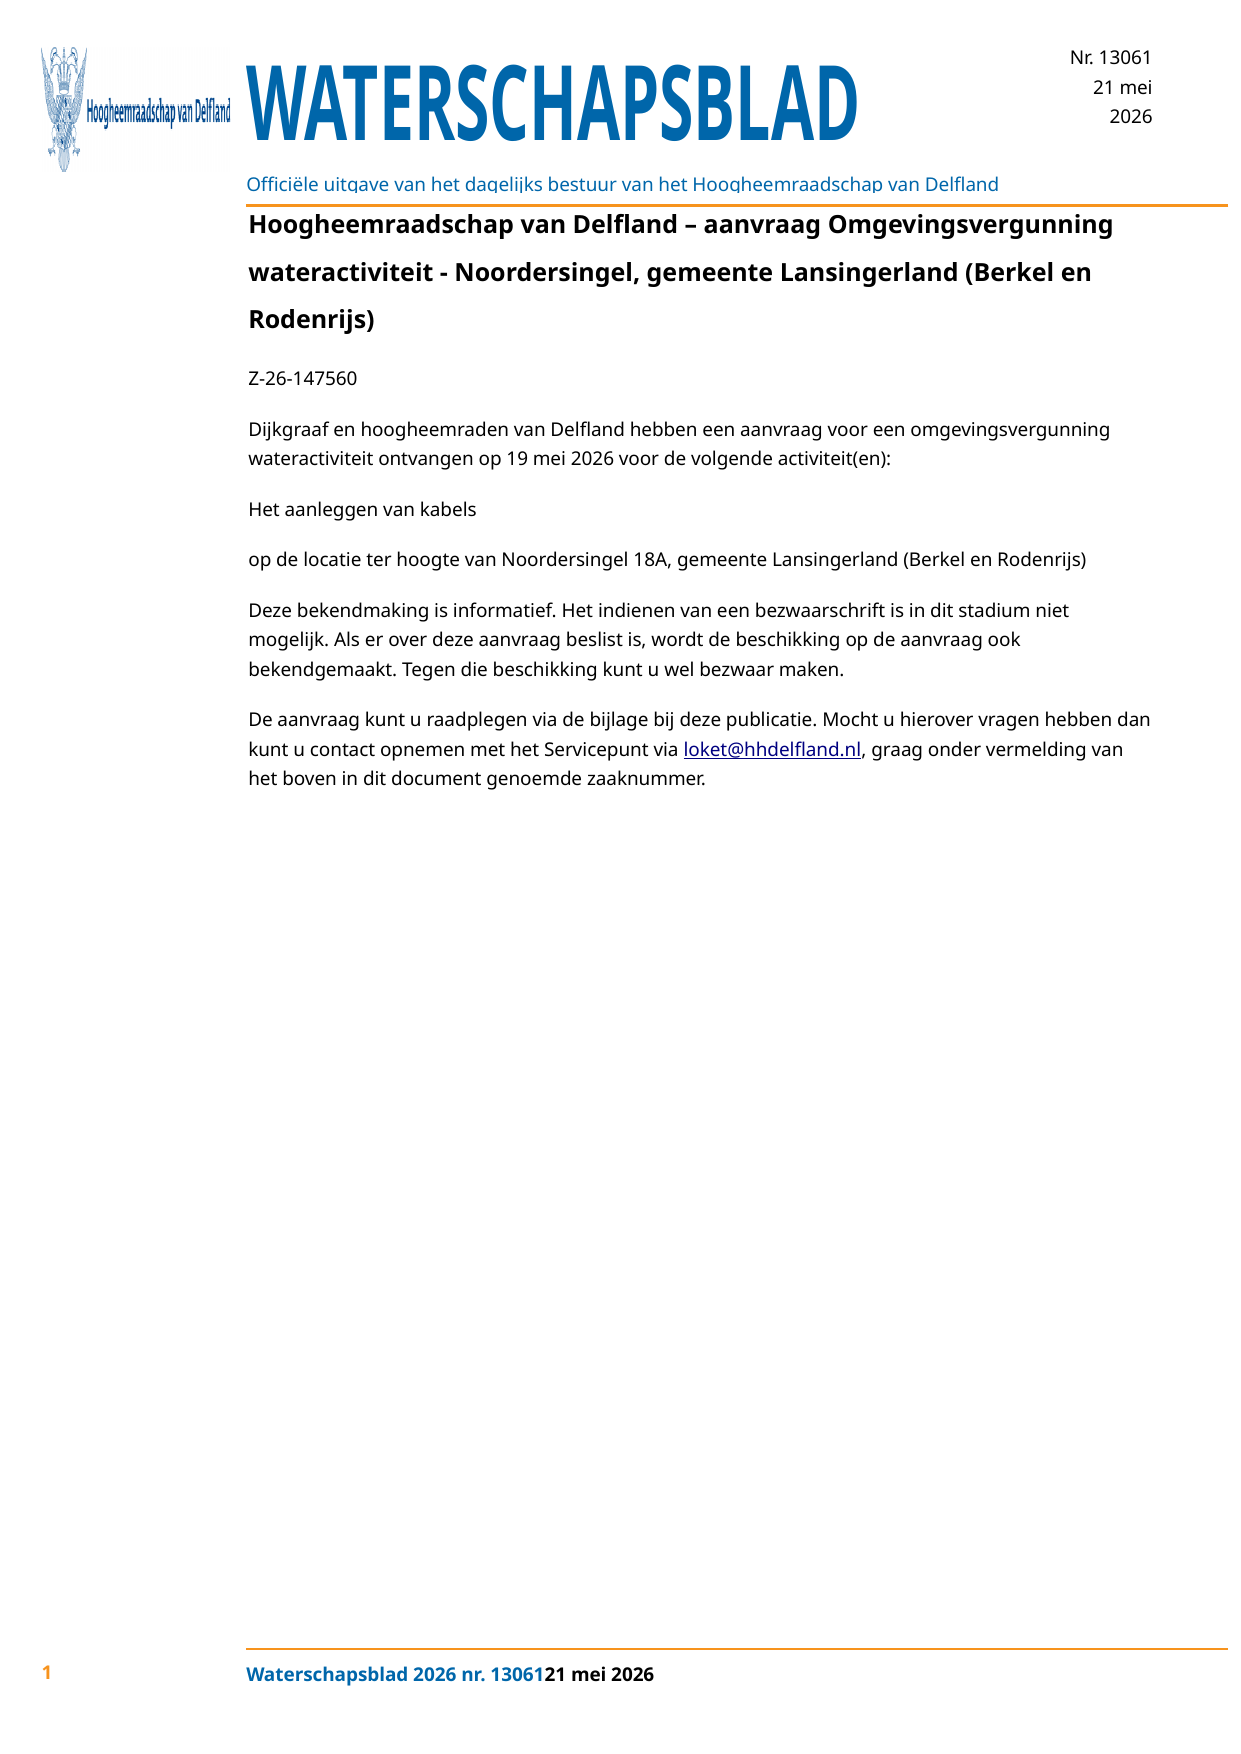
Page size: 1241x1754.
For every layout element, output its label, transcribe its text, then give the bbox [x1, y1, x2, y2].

text op de locatie ter hoogte van Noordersingel 18A, gemeente Lansingerland (Berkel en Rodenrijs) [248, 546, 1152, 572]
text Het aanleggen van kabels [248, 496, 1152, 522]
text De aanvraag kunt u raadplegen via de bijlage bij deze publicatie. Mocht u hierover vragen hebben dan kunt u contact opnemen met het Servicepunt via loket@hhdelfland.nl, graag onder vermelding van het boven in dit document genoemde zaaknummer. [248, 706, 1152, 791]
text Hoogheemraadschap van Delfland – aanvraag Omgevingsvergunning wateractiviteit - Noordersingel, gemeente Lansingerland (Berkel en Rodenrijs) [248, 207, 1152, 336]
text Deze bekendmaking is informatief. Het indienen van een bezwaarschrift is in dit stadium niet mogelijk. Als er over deze aanvraag beslist is, wordt de beschikking op de aanvraag ook bekendgemaakt. Tegen die beschikking kunt u wel bezwaar maken. [248, 597, 1152, 682]
picture [41, 47, 231, 172]
text Z-26-147560 [248, 366, 1152, 391]
text Dijkgraaf en hoogheemraden van Delfland hebben een aanvraag voor een omgevingsvergunning wateractiviteit ontvangen op 19 mei 2026 voor de volgende activiteit(en): [248, 416, 1152, 471]
